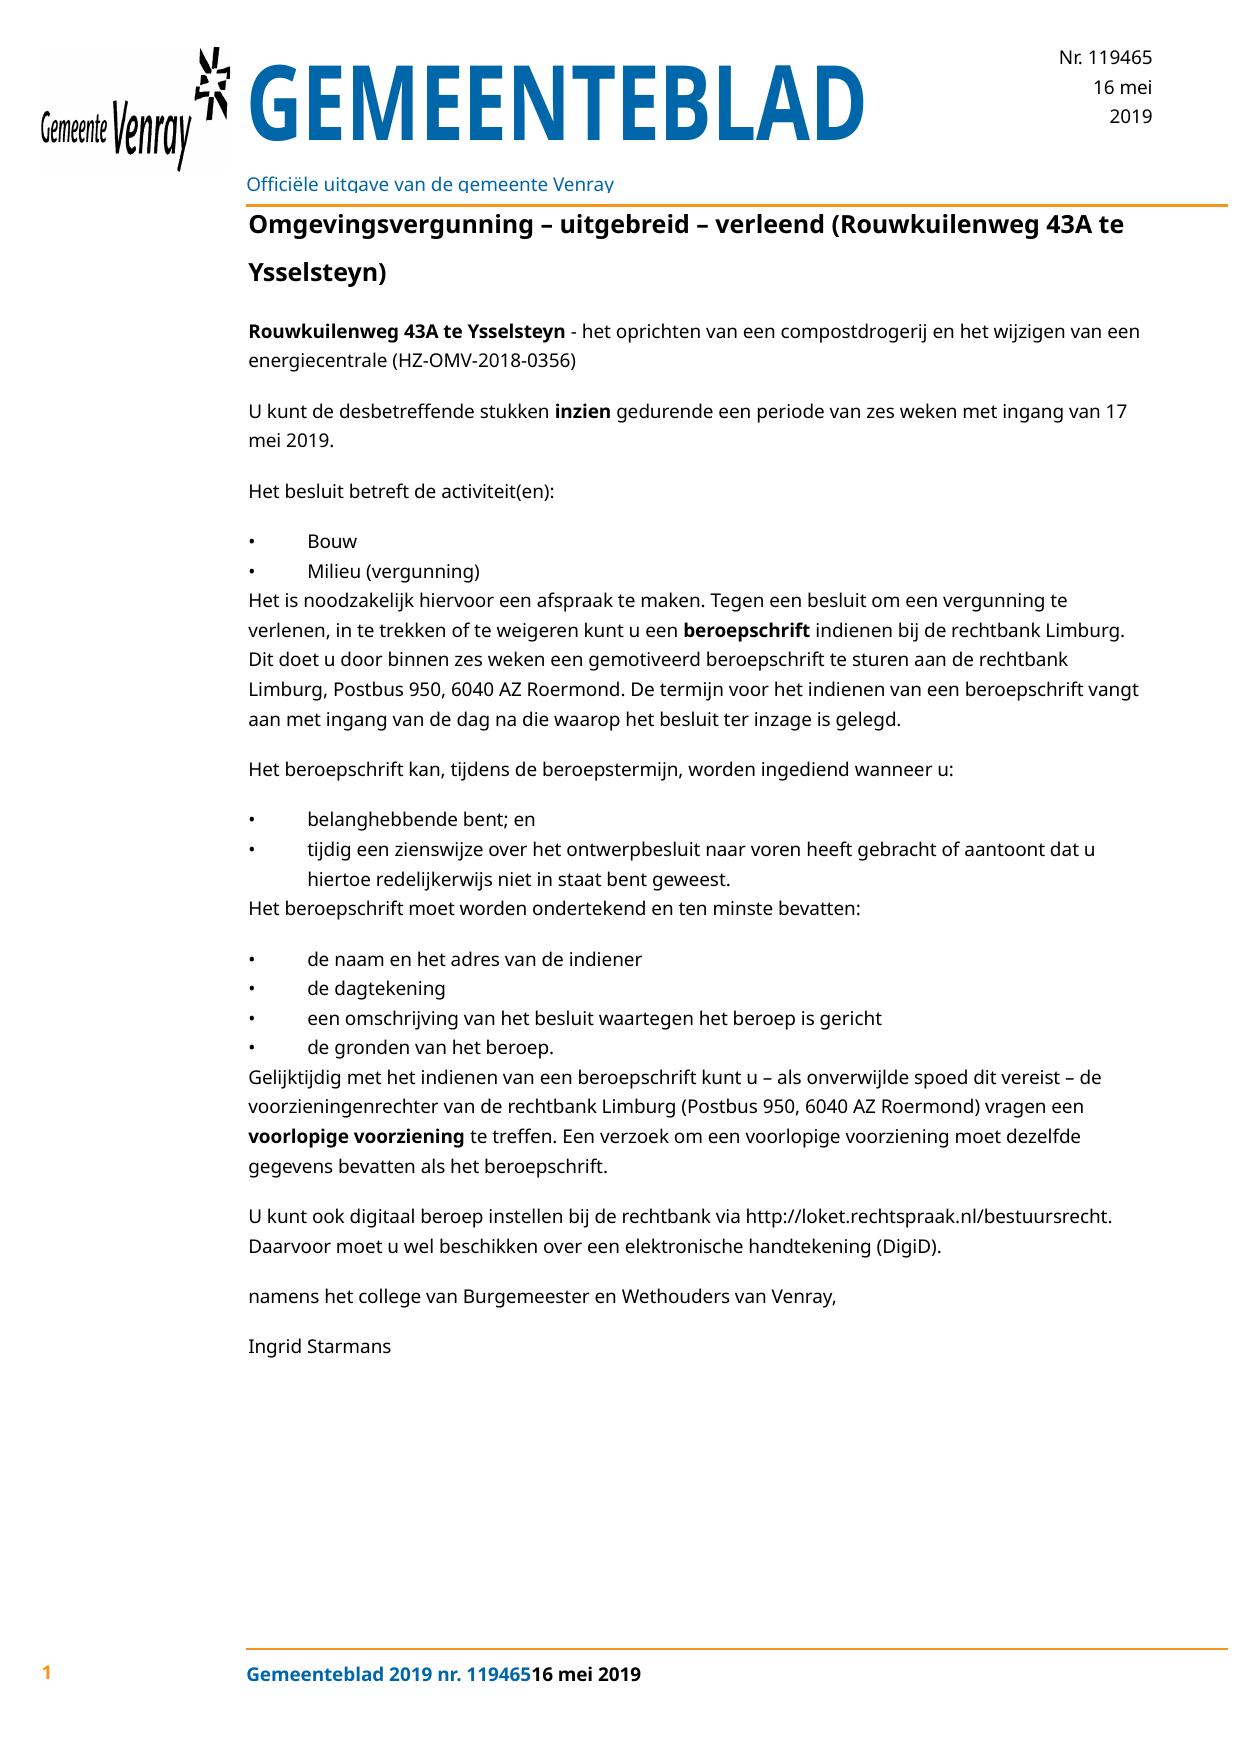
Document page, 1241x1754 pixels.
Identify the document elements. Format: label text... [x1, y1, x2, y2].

list Milieu (vergunning) [248, 558, 1152, 584]
text Rouwkuilenweg 43A te Ysselsteyn - het oprichten van een compostdrogerij en het wijzigen van een energiecentrale (HZ-OMV-2018-0356) [248, 318, 1152, 373]
text Omgevingsvergunning – uitgebreid – verleend (Rouwkuilenweg 43A te Ysselsteyn) [248, 207, 1152, 288]
list de gronden van het beroep. [248, 1034, 1152, 1060]
list een omschrijving van het besluit waartegen het beroep is gericht [248, 1005, 1152, 1031]
list de dagtekening [248, 975, 1152, 1001]
list de naam en het adres van de indiener [248, 946, 1152, 972]
text Het beroepschrift kan, tijdens de beroepstermijn, worden ingediend wanneer u: [248, 756, 1152, 782]
text Het besluit betreft de activiteit(en): [248, 478, 1152, 504]
text Het beroepschrift moet worden ondertekend en ten minste bevatten: [248, 895, 1152, 921]
list Bouw [248, 528, 1152, 554]
text Gelijktijdig met het indienen van een beroepschrift kunt u – als onverwijlde spoed dit vereist – de voorzieningenrechter van de rechtbank Limburg (Postbus 950, 6040 AZ Roermond) vragen een voorlopige voorziening te treffen. Een verzoek om een voorlopige voorziening moet dezelfde gegevens bevatten als het beroepschrift. [248, 1064, 1152, 1179]
picture [41, 47, 231, 172]
text Het is noodzakelijk hiervoor een afspraak te maken. Tegen een besluit om een vergunning te verlenen, in te trekken of te weigeren kunt u een beroepschrift indienen bij de rechtbank Limburg. Dit doet u door binnen zes weken een gemotiveerd beroepschrift te sturen aan de rechtbank Limburg, Postbus 950, 6040 AZ Roermond. De termijn voor het indienen van een beroepschrift vangt aan met ingang van de dag na die waarop het besluit ter inzage is gelegd. [248, 587, 1152, 732]
text namens het college van Burgemeester en Wethouders van Venray, [248, 1283, 1152, 1309]
text Ingrid Starmans [248, 1334, 1152, 1359]
list tijdig een zienswijze over het ontwerpbesluit naar voren heeft gebracht of aantoont dat u hiertoe redelijkerwijs niet in staat bent geweest. [248, 836, 1152, 892]
text U kunt ook digitaal beroep instellen bij de rechtbank via http://loket.rechtspraak.nl/bestuursrecht. Daarvoor moet u wel beschikken over een elektronische handtekening (DigiD). [248, 1203, 1152, 1259]
list belanghebbende bent; en [248, 807, 1152, 832]
text U kunt de desbetreffende stukken inzien gedurende een periode van zes weken met ingang van 17 mei 2019. [248, 398, 1152, 453]
